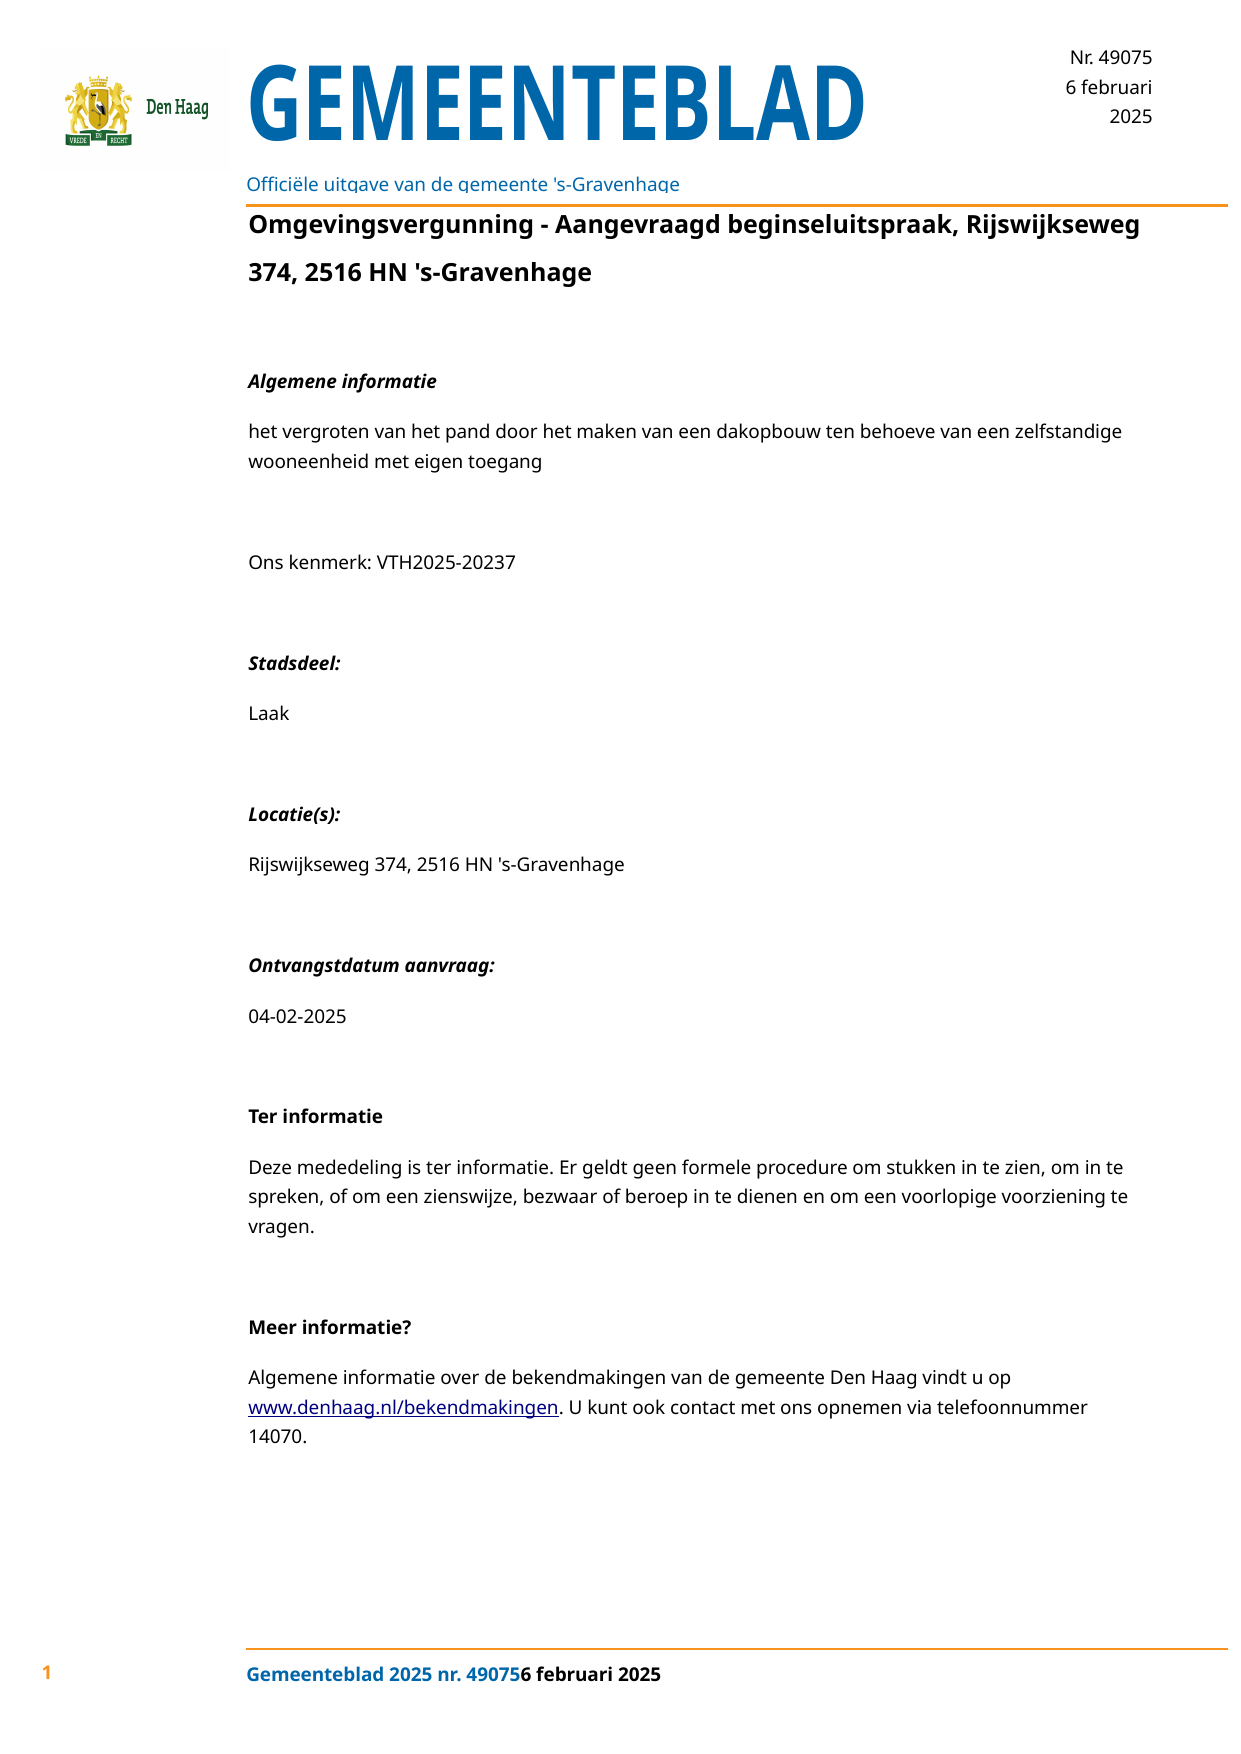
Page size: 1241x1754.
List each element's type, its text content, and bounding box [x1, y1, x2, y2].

text Laak [248, 700, 1152, 726]
text het vergroten van het pand door het maken van een dakopbouw ten behoeve van een zelfstandige wooneenheid met eigen toegang [248, 419, 1152, 474]
text 04-02-2025 [248, 1003, 1152, 1029]
text Deze mededeling is ter informatie. Er geldt geen formele procedure om stukken in te zien, om in te spreken, of om een zienswijze, bezwaar of beroep in te dienen en om een voorlopige voorziening te vragen. [248, 1154, 1152, 1239]
text Locatie(s): [248, 801, 1152, 827]
picture [41, 47, 231, 172]
text Algemene informatie [248, 368, 1152, 394]
text Ons kenmerk: VTH2025-20237 [248, 549, 1152, 575]
text Omgevingsvergunning - Aangevraagd beginseluitspraak, Rijswijkseweg 374, 2516 HN 's-Gravenhage [248, 207, 1152, 288]
text Ontvangstdatum aanvraag: [248, 952, 1152, 978]
text Rijswijkseweg 374, 2516 HN 's-Gravenhage [248, 852, 1152, 877]
text Algemene informatie over de bekendmakingen van de gemeente Den Haag vindt u op www.denhaag.nl/bekendmakingen. U kunt ook contact met ons opnemen via telefoonnummer 14070. [248, 1364, 1152, 1449]
text Ter informatie [248, 1104, 1152, 1129]
text Stadsdeel: [248, 650, 1152, 676]
text Meer informatie? [248, 1314, 1152, 1340]
